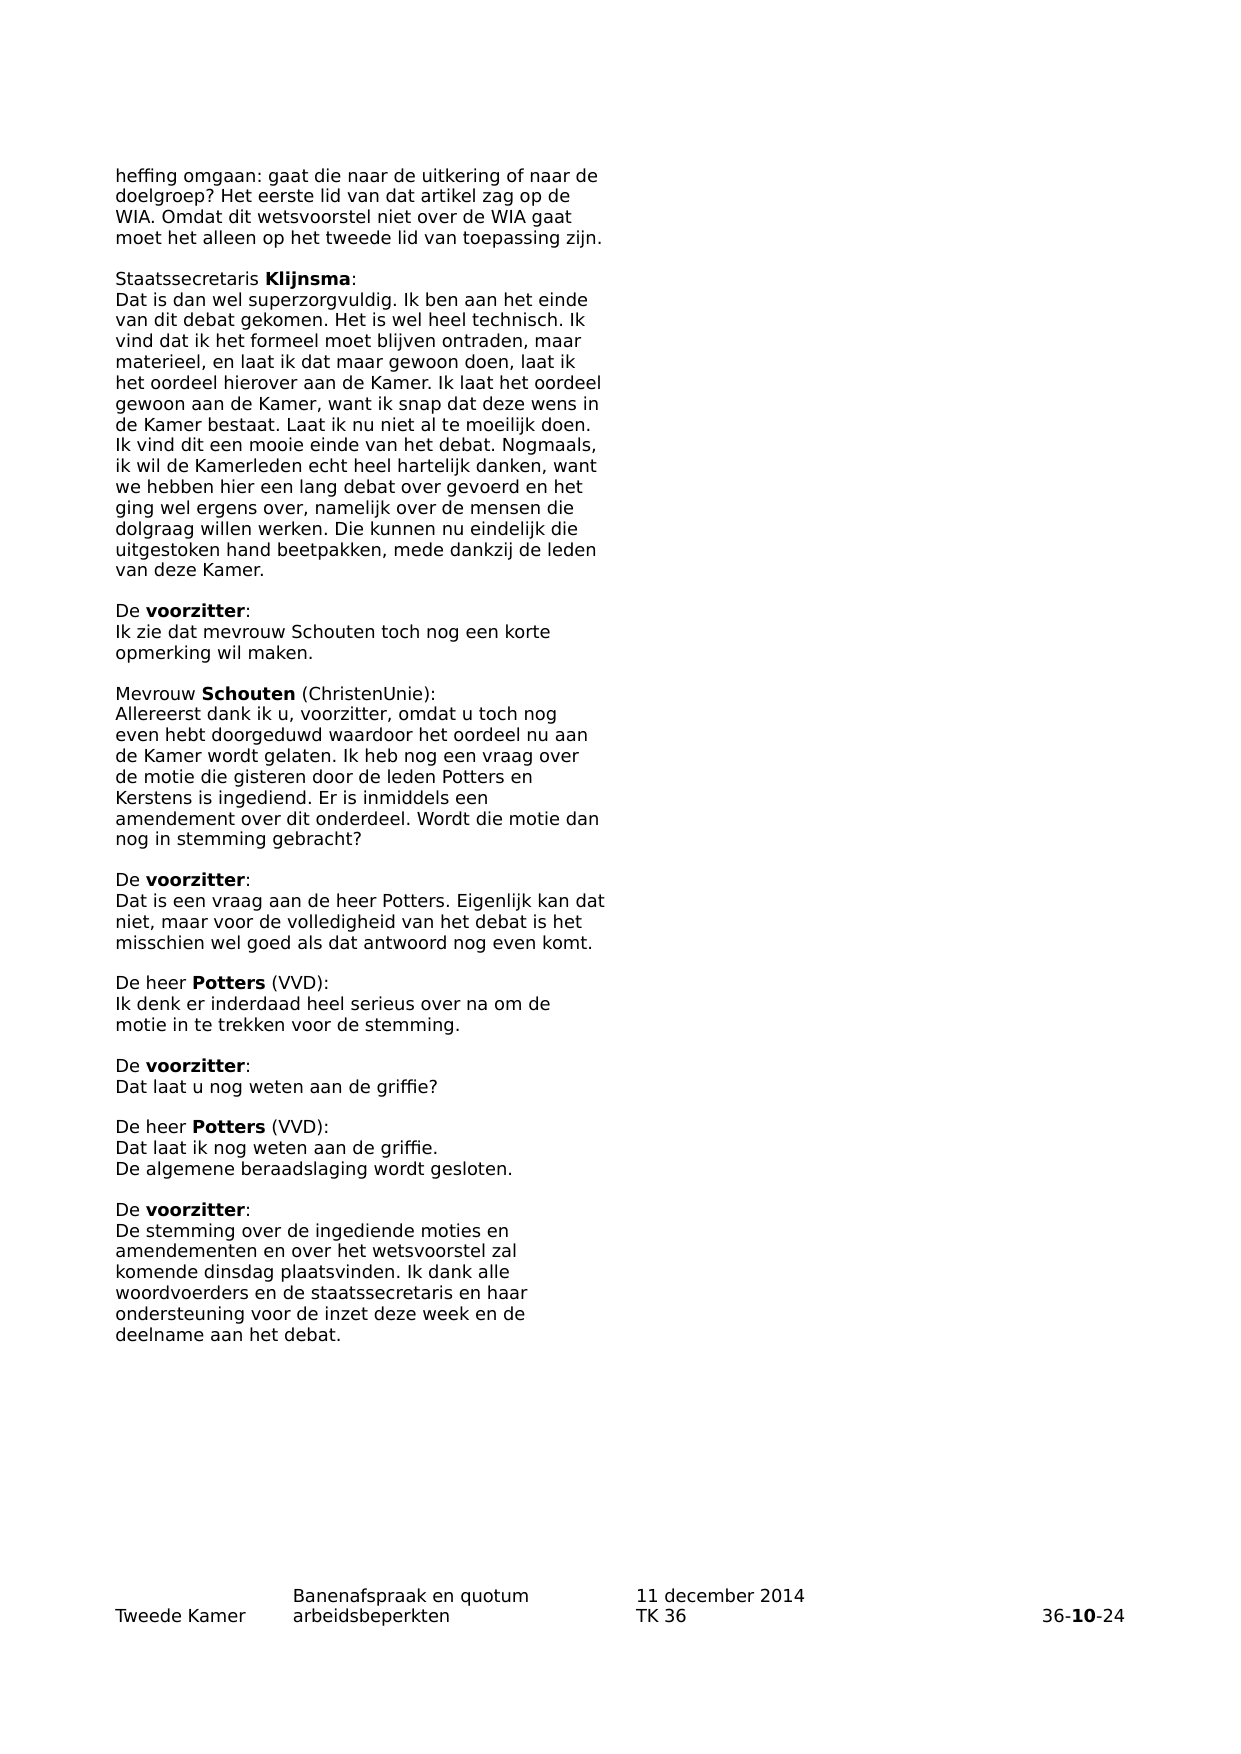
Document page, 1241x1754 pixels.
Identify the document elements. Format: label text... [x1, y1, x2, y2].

text Mevrouw Schouten (ChristenUnie): [115, 683, 605, 704]
text De heer Potters (VVD): [115, 973, 605, 994]
text Allereerst dank ik u, voorzitter, omdat u toch nog even hebt doorgeduwd waardoor het oordeel nu aan de Kamer wordt gelaten. Ik heb nog een vraag over de motie die gisteren door de leden Potters en Kerstens is ingediend. Er is inmiddels een amendement over dit onderdeel. Wordt die motie dan nog in stemming gebracht? [115, 704, 605, 850]
text Ik denk er inderdaad heel serieus over na om de motie in te trekken voor de stemming. [115, 994, 605, 1036]
text De voorzitter: [115, 870, 605, 891]
text heffing omgaan: gaat die naar de uitkering of naar de doelgroep? Het eerste lid van dat artikel zag op de WIA. Omdat dit wetsvoorstel niet over de WIA gaat moet het alleen op het tweede lid van toepassing zijn. [115, 165, 605, 249]
text De voorzitter: [115, 601, 605, 622]
text Dat laat u nog weten aan de griffie? [115, 1076, 605, 1097]
text Dat laat ik nog weten aan de griffie. [115, 1138, 605, 1159]
text Ik zie dat mevrouw Schouten toch nog een korte opmerking wil maken. [115, 622, 605, 663]
text De voorzitter: [115, 1056, 605, 1076]
text De heer Potters (VVD): [115, 1117, 605, 1138]
text Staatssecretaris Klijnsma: [115, 269, 605, 289]
text Dat is een vraag aan de heer Potters. Eigenlijk kan dat niet, maar voor de volledigheid van het debat is het misschien wel goed als dat antwoord nog even komt. [115, 891, 605, 953]
text De voorzitter: [115, 1199, 605, 1220]
text De algemene beraadslaging wordt gesloten. [115, 1159, 605, 1179]
text De stemming over de ingediende moties en amendementen en over het wetsvoorstel zal komende dinsdag plaatsvinden. Ik dank alle woordvoerders en de staatssecretaris en haar ondersteuning voor de inzet deze week en de deelname aan het debat. [115, 1220, 605, 1345]
text Dat is dan wel superzorgvuldig. Ik ben aan het einde van dit debat gekomen. Het is wel heel technisch. Ik vind dat ik het formeel moet blijven ontraden, maar materieel, en laat ik dat maar gewoon doen, laat ik het oordeel hierover aan de Kamer. Ik laat het oordeel gewoon aan de Kamer, want ik snap dat deze wens in de Kamer bestaat. Laat ik nu niet al te moeilijk doen. Ik vind dit een mooie einde van het debat. Nogmaals, ik wil de Kamerleden echt heel hartelijk danken, want we hebben hier een lang debat over gevoerd en het ging wel ergens over, namelijk over de mensen die dolgraag willen werken. Die kunnen nu eindelijk die uitgestoken hand beetpakken, mede dankzij de leden van deze Kamer. [115, 289, 605, 581]
